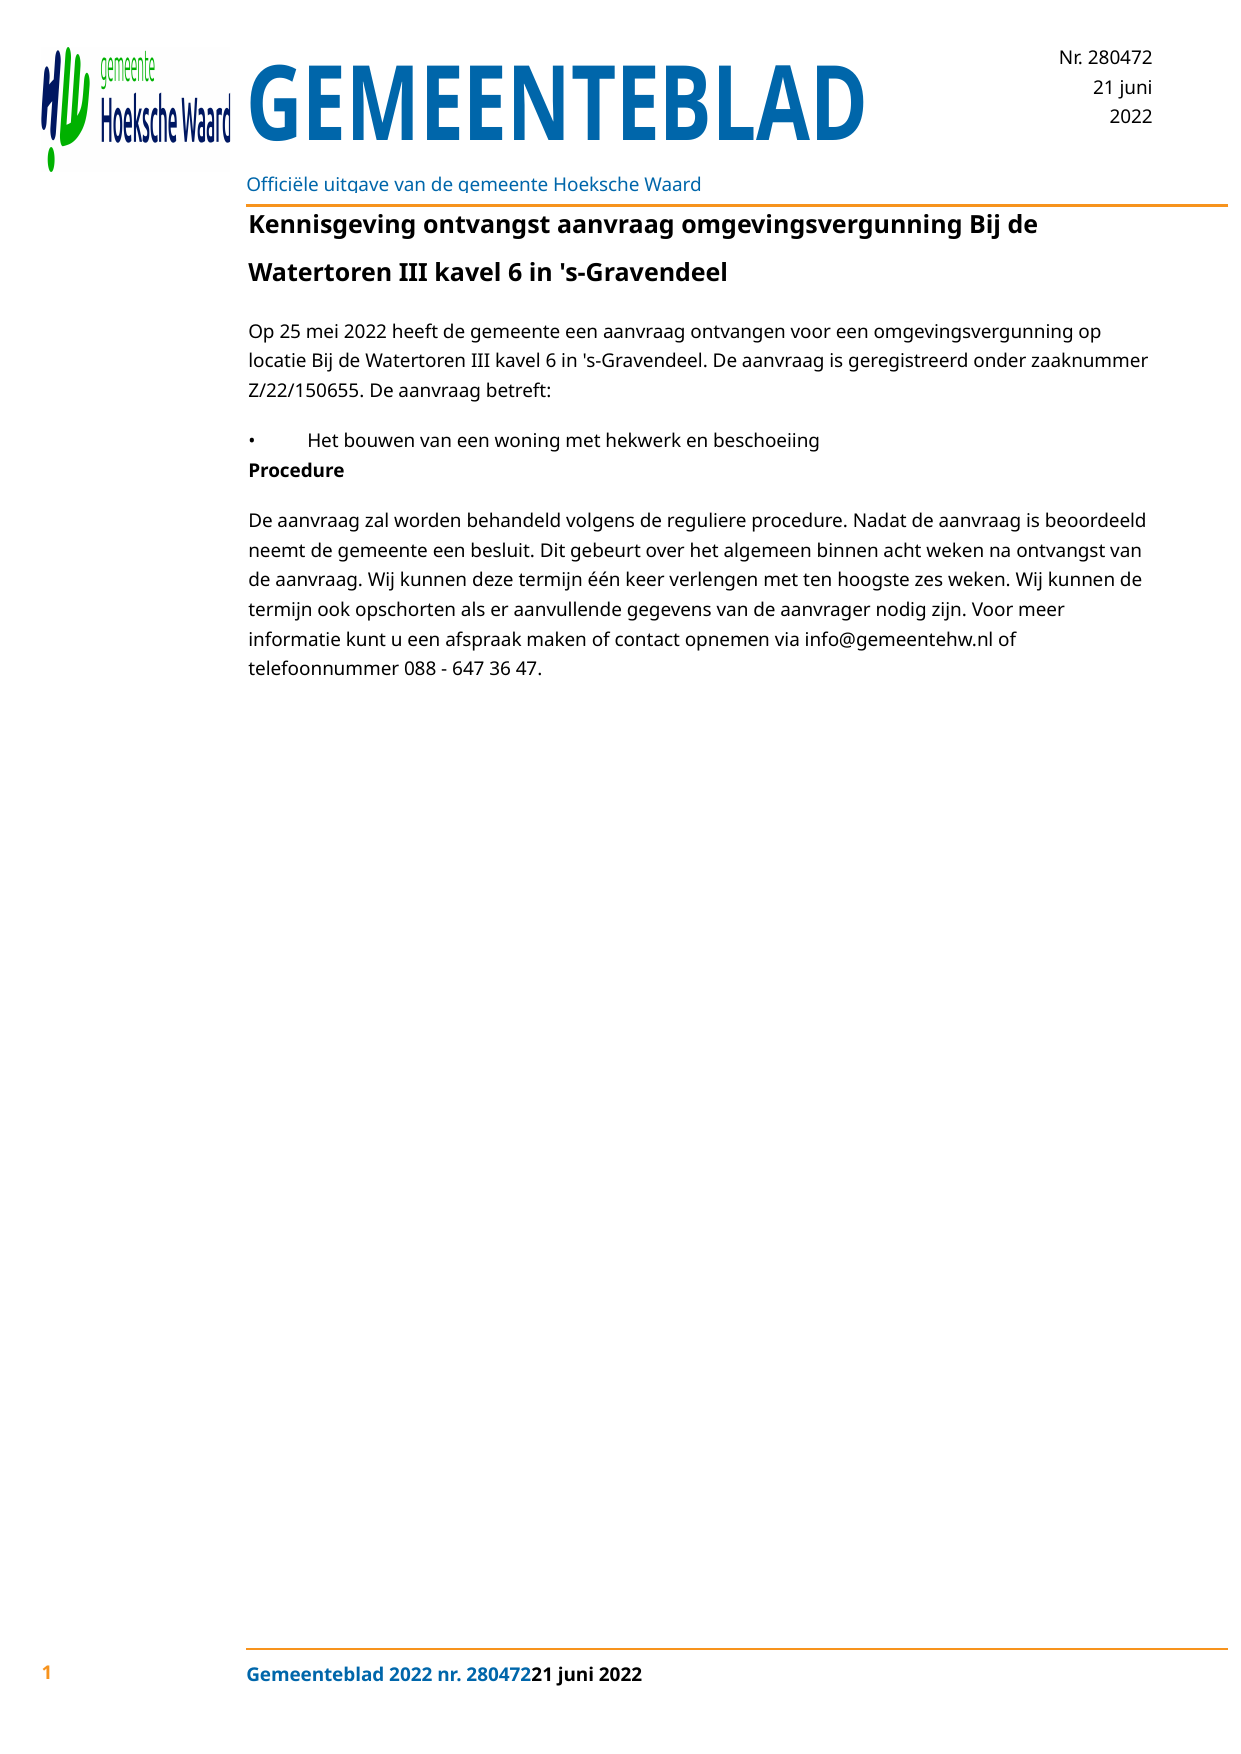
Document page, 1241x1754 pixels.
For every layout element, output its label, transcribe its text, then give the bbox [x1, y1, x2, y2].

picture [41, 47, 231, 172]
text De aanvraag zal worden behandeld volgens de reguliere procedure. Nadat de aanvraag is beoordeeld neemt de gemeente een besluit. Dit gebeurt over het algemeen binnen acht weken na ontvangst van de aanvraag. Wij kunnen deze termijn één keer verlengen met ten hoogste zes weken. Wij kunnen de termijn ook opschorten als er aanvullende gegevens van de aanvrager nodig zijn. Voor meer informatie kunt u een afspraak maken of contact opnemen via info@gemeentehw.nl of telefoonnummer 088 - 647 36 47. [248, 507, 1152, 681]
list Het bouwen van een woning met hekwerk en beschoeiing [248, 427, 1152, 453]
text Procedure [248, 457, 1152, 483]
text Op 25 mei 2022 heeft de gemeente een aanvraag ontvangen voor een omgevingsvergunning op locatie Bij de Watertoren III kavel 6 in 's-Gravendeel. De aanvraag is geregistreerd onder zaaknummer Z/22/150655. De aanvraag betreft: [248, 318, 1152, 403]
text Kennisgeving ontvangst aanvraag omgevingsvergunning Bij de Watertoren III kavel 6 in 's-Gravendeel [248, 207, 1152, 288]
